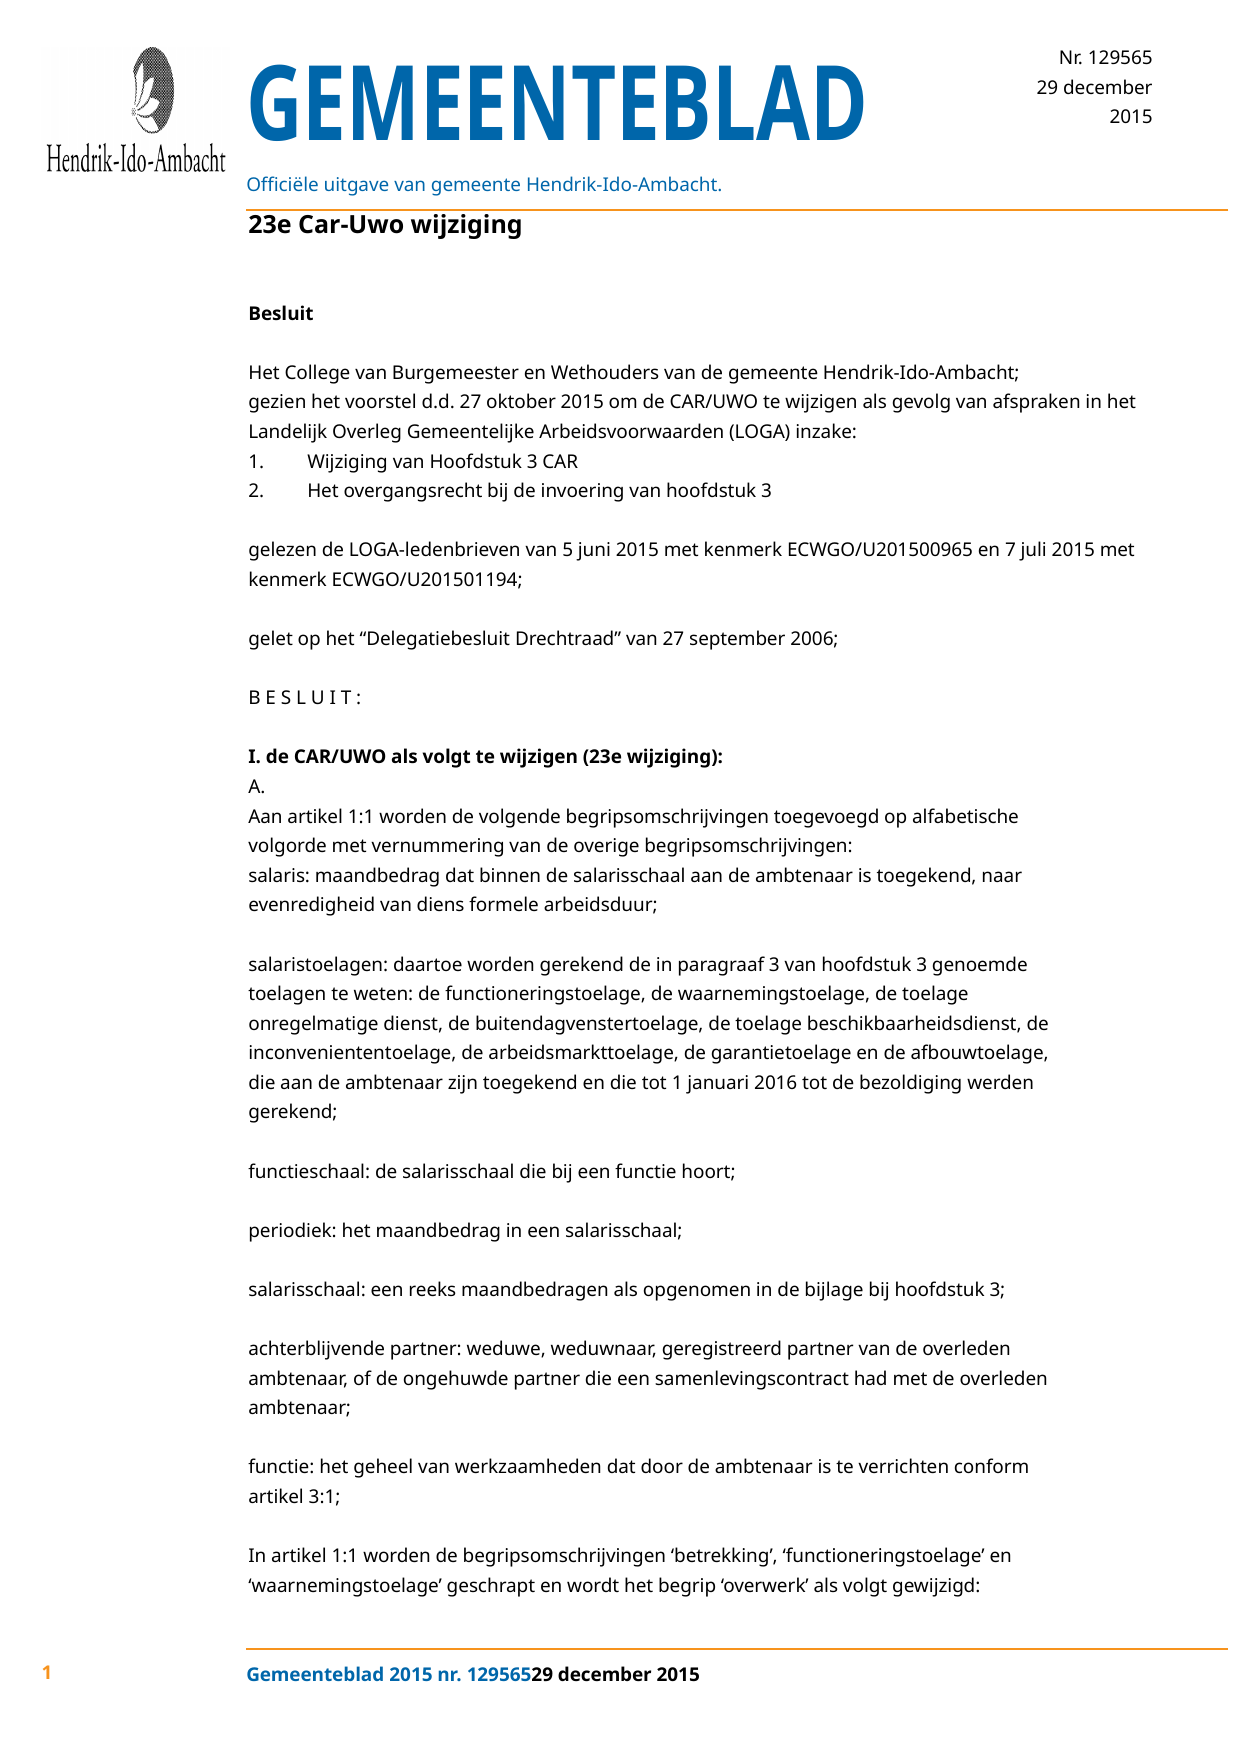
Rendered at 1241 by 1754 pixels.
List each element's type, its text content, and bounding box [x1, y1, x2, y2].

text I. de CAR/UWO als volgt te wijzigen (23e wijziging): [248, 744, 1152, 769]
text gelet op het “Delegatiebesluit Drechtraad” van 27 september 2006; [248, 625, 1152, 651]
text gerekend; [248, 1099, 1152, 1124]
text volgorde met vernummering van de overige begripsomschrijvingen: [248, 832, 1152, 858]
list Het overgangsrecht bij de invoering van hoofdstuk 3 [248, 477, 1152, 503]
text gezien het voorstel d.d. 27 oktober 2015 om de CAR/UWO te wijzigen als gevolg van afspraken in het Landelijk Overleg Gemeentelijke Arbeidsvoorwaarden (LOGA) inzake: [248, 389, 1152, 444]
text functie: het geheel van werkzaamheden dat door de ambtenaar is te verrichten conform [248, 1454, 1152, 1479]
picture [41, 47, 231, 172]
text Het College van Burgemeester en Wethouders van de gemeente Hendrik-Ido-Ambacht; [248, 359, 1152, 385]
text artikel 3:1; [248, 1483, 1152, 1509]
text periodiek: het maandbedrag in een salarisschaal; [248, 1217, 1152, 1243]
text ambtenaar; [248, 1394, 1152, 1420]
text salaristoelagen: daartoe worden gerekend de in paragraaf 3 van hoofdstuk 3 genoemde [248, 951, 1152, 976]
text ‘waarnemingstoelage’ geschrapt en wordt het begrip ‘overwerk’ als volgt gewijzigd: [248, 1572, 1152, 1598]
text Aan artikel 1:1 worden de volgende begripsomschrijvingen toegevoegd op alfabetische [248, 803, 1152, 828]
text B E S L U I T : [248, 684, 1152, 710]
text die aan de ambtenaar zijn toegekend en die tot 1 januari 2016 tot de bezoldiging werden [248, 1069, 1152, 1095]
text toelagen te weten: de functioneringstoelage, de waarnemingstoelage, de toelage [248, 980, 1152, 1006]
text In artikel 1:1 worden de begripsomschrijvingen ‘betrekking’, ‘functioneringstoelage’ en [248, 1542, 1152, 1568]
text 23e Car-Uwo wijziging [248, 211, 1152, 241]
text A. [248, 773, 1152, 799]
text achterblijvende partner: weduwe, weduwnaar, geregistreerd partner van de overleden [248, 1335, 1152, 1361]
list Wijziging van Hoofdstuk 3 CAR [248, 448, 1152, 473]
text salarisschaal: een reeks maandbedragen als opgenomen in de bijlage bij hoofdstuk 3; [248, 1276, 1152, 1302]
text Besluit [248, 300, 1152, 326]
text ambtenaar, of de ongehuwde partner die een samenlevingscontract had met de overleden [248, 1365, 1152, 1391]
text evenredigheid van diens formele arbeidsduur; [248, 892, 1152, 917]
text inconveniententoelage, de arbeidsmarkttoelage, de garantietoelage en de afbouwtoelage, [248, 1039, 1152, 1065]
text functieschaal: de salarisschaal die bij een functie hoort; [248, 1158, 1152, 1183]
text onregelmatige dienst, de buitendagvenstertoelage, de toelage beschikbaarheidsdienst, de [248, 1010, 1152, 1036]
text salaris: maandbedrag dat binnen de salarisschaal aan de ambtenaar is toegekend, naar [248, 862, 1152, 888]
text gelezen de LOGA-ledenbrieven van 5 juni 2015 met kenmerk ECWGO/U201500965 en 7 juli 2015 met kenmerk ECWGO/U201501194; [248, 537, 1152, 592]
